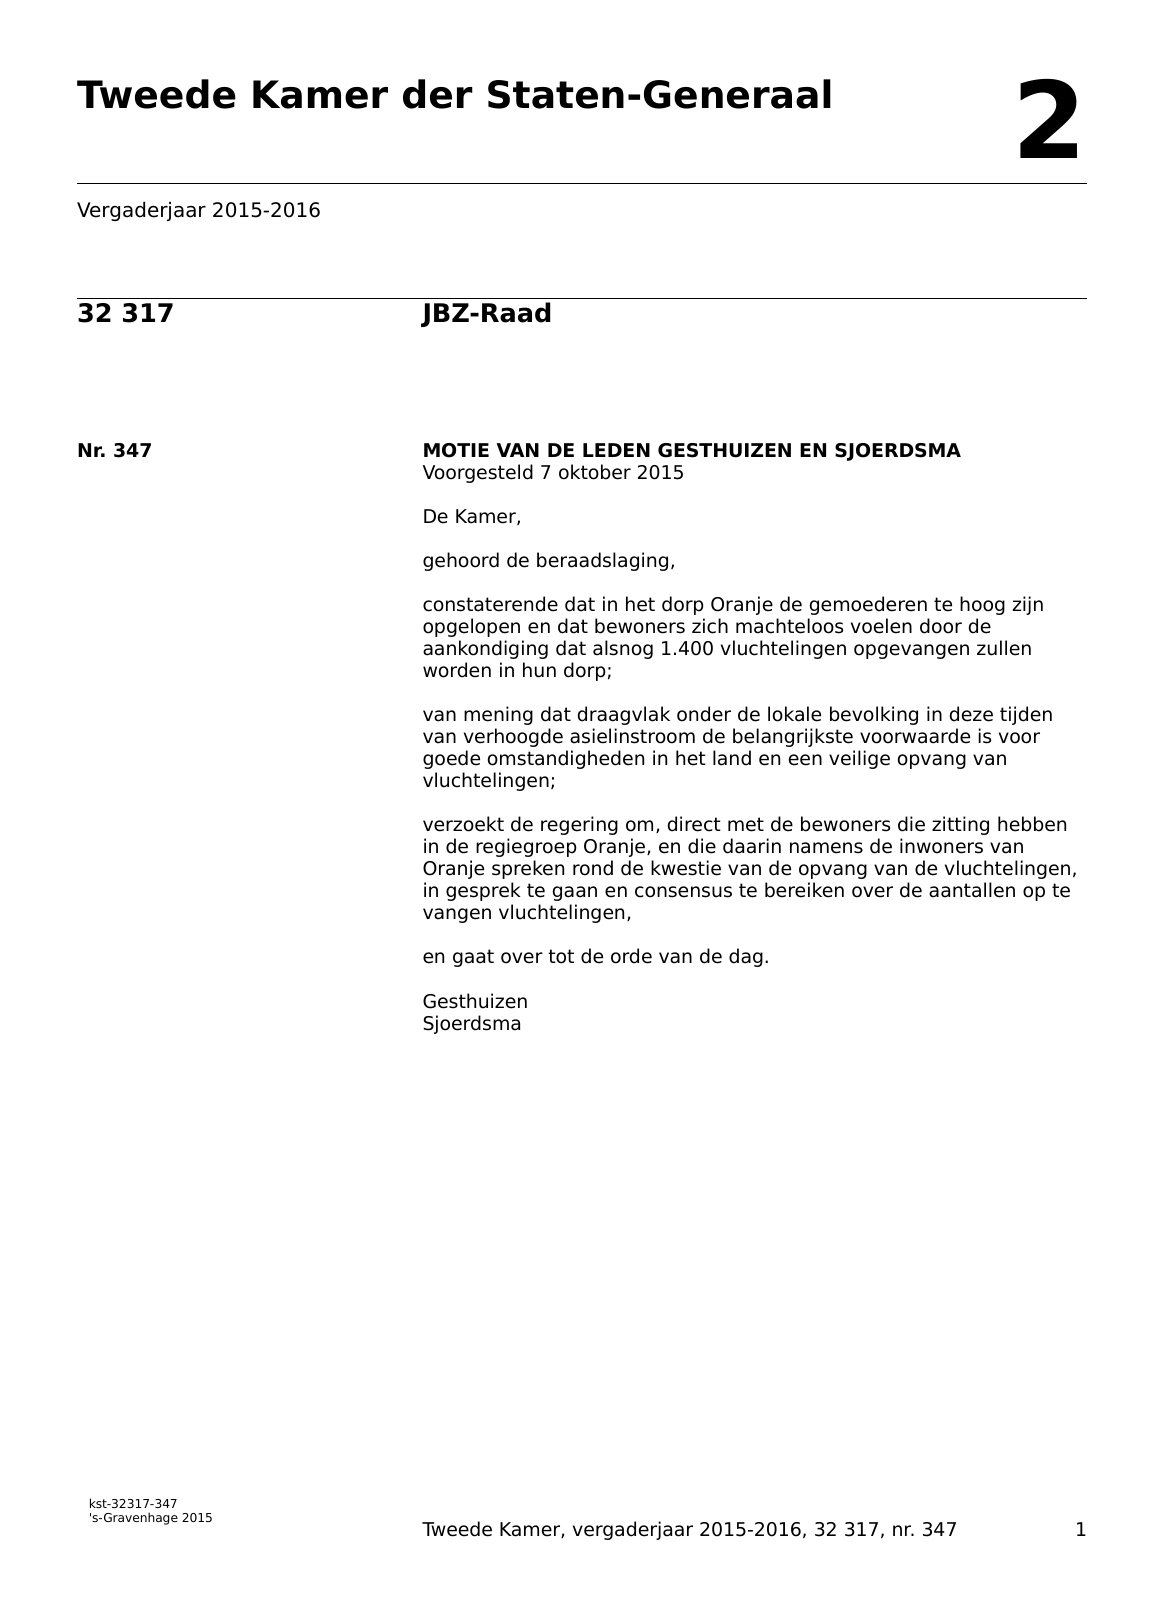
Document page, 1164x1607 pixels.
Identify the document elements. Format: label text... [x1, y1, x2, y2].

text Voorgesteld 7 oktober 2015 [422, 462, 1087, 484]
table_cell Vergaderjaar 2015-2016 [77, 184, 1087, 298]
text kst-32317-347 [88, 1497, 323, 1511]
text verzoekt de regering om, direct met de bewoners die zitting hebben in de regiegroep Oranje, en die daarin namens de inwoners van Oranje spreken rond de kwestie van de opvang van de vluchtelingen, in gesprek te gaan en consensus te bereiken over de aantallen op te vangen vluchtelingen, [422, 814, 1087, 924]
text en gaat over tot de orde van de dag. [422, 946, 1087, 968]
text 's-Gravenhage 2015 [88, 1511, 323, 1525]
text Sjoerdsma [422, 1013, 1087, 1034]
table_header 2 [886, 59, 1087, 183]
subtitle Nr. 347 MOTIE VAN DE LEDEN GESTHUIZEN EN SJOERDSMA [77, 440, 1087, 462]
text De Kamer, [422, 506, 1087, 528]
text gehoord de beraadslaging, [422, 550, 1087, 572]
text van mening dat draagvlak onder de lokale bevolking in deze tijden van verhoogde asielinstroom de belangrijkste voorwaarde is voor goede omstandigheden in het land en een veilige opvang van vluchtelingen; [422, 704, 1087, 792]
table_header Tweede Kamer der Staten-Generaal [77, 59, 886, 183]
subtitle 32 317 JBZ-Raad [77, 299, 1087, 329]
text Gesthuizen [422, 991, 1087, 1013]
text constaterende dat in het dorp Oranje de gemoederen te hoog zijn opgelopen en dat bewoners zich machteloos voelen door de aankondiging dat alsnog 1.400 vluchtelingen opgevangen zullen worden in hun dorp; [422, 594, 1087, 682]
